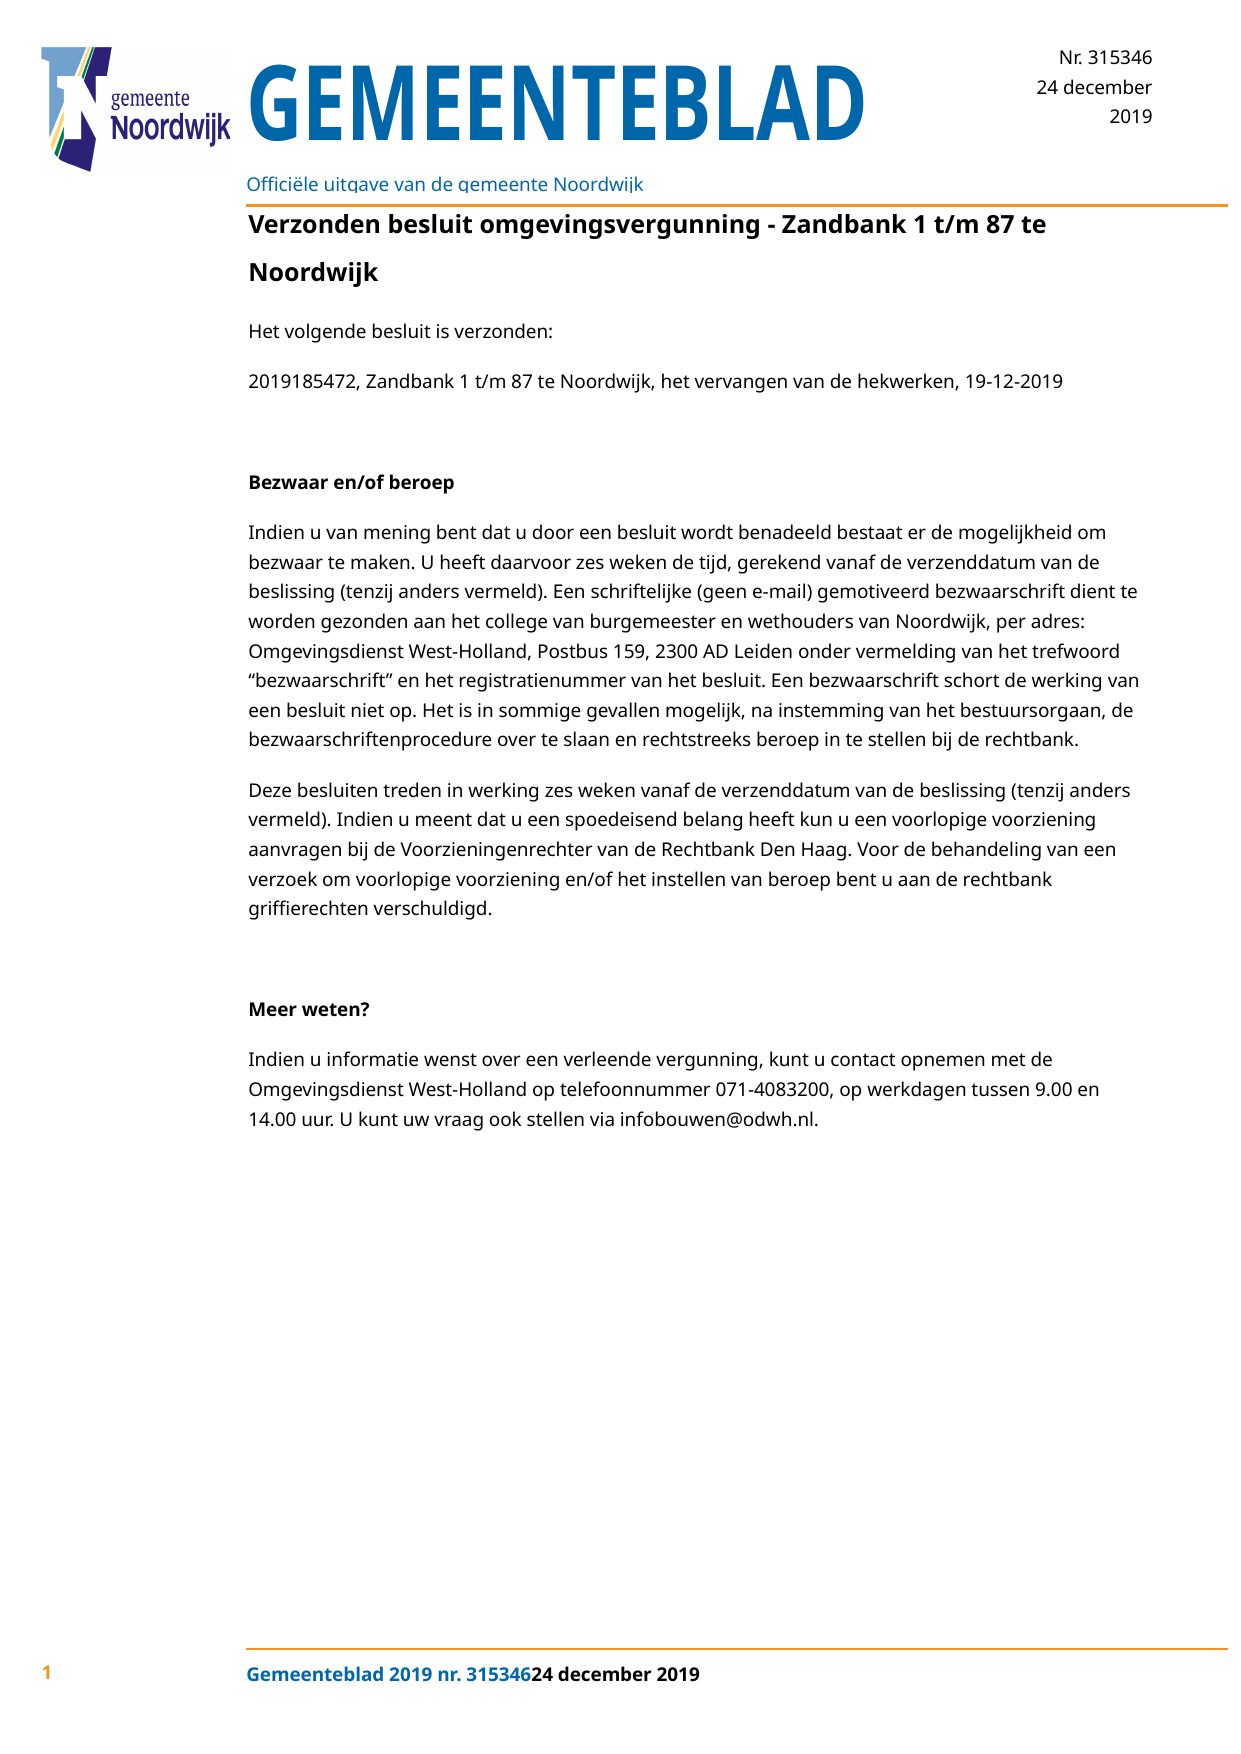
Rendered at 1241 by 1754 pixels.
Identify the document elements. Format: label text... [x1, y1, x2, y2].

text Bezwaar en/of beroep [248, 469, 1152, 495]
text Indien u informatie wenst over een verleende vergunning, kunt u contact opnemen met de Omgevingsdienst West-Holland op telefoonnummer 071-4083200, op werkdagen tussen 9.00 en 14.00 uur. U kunt uw vraag ook stellen via infobouwen@odwh.nl. [248, 1047, 1152, 1132]
text Meer weten? [248, 996, 1152, 1022]
text Deze besluiten treden in werking zes weken vanaf de verzenddatum van de beslissing (tenzij anders vermeld). Indien u meent dat u een spoedeisend belang heeft kun u een voorlopige voorziening aanvragen bij de Voorzieningenrechter van de Rechtbank Den Haag. Voor de behandeling van een verzoek om voorlopige voorziening en/of het instellen van beroep bent u aan de rechtbank griffierechten verschuldigd. [248, 777, 1152, 921]
text Verzonden besluit omgevingsvergunning - Zandbank 1 t/m 87 te Noordwijk [248, 207, 1152, 288]
picture [41, 47, 231, 172]
text Indien u van mening bent dat u door een besluit wordt benadeeld bestaat er de mogelijkheid om bezwaar te maken. U heeft daarvoor zes weken de tijd, gerekend vanaf de verzenddatum van de beslissing (tenzij anders vermeld). Een schriftelijke (geen e-mail) gemotiveerd bezwaarschrift dient te worden gezonden aan het college van burgemeester en wethouders van Noordwijk, per adres: Omgevingsdienst West-Holland, Postbus 159, 2300 AD Leiden onder vermelding van het trefwoord “bezwaarschrift” en het registratienummer van het besluit. Een bezwaarschrift schort de werking van een besluit niet op. Het is in sommige gevallen mogelijk, na instemming van het bestuursorgaan, de bezwaarschriftenprocedure over te slaan en rechtstreeks beroep in te stellen bij de rechtbank. [248, 519, 1152, 752]
text Het volgende besluit is verzonden: [248, 318, 1152, 344]
text 2019185472, Zandbank 1 t/m 87 te Noordwijk, het vervangen van de hekwerken, 19-12-2019 [248, 368, 1152, 394]
